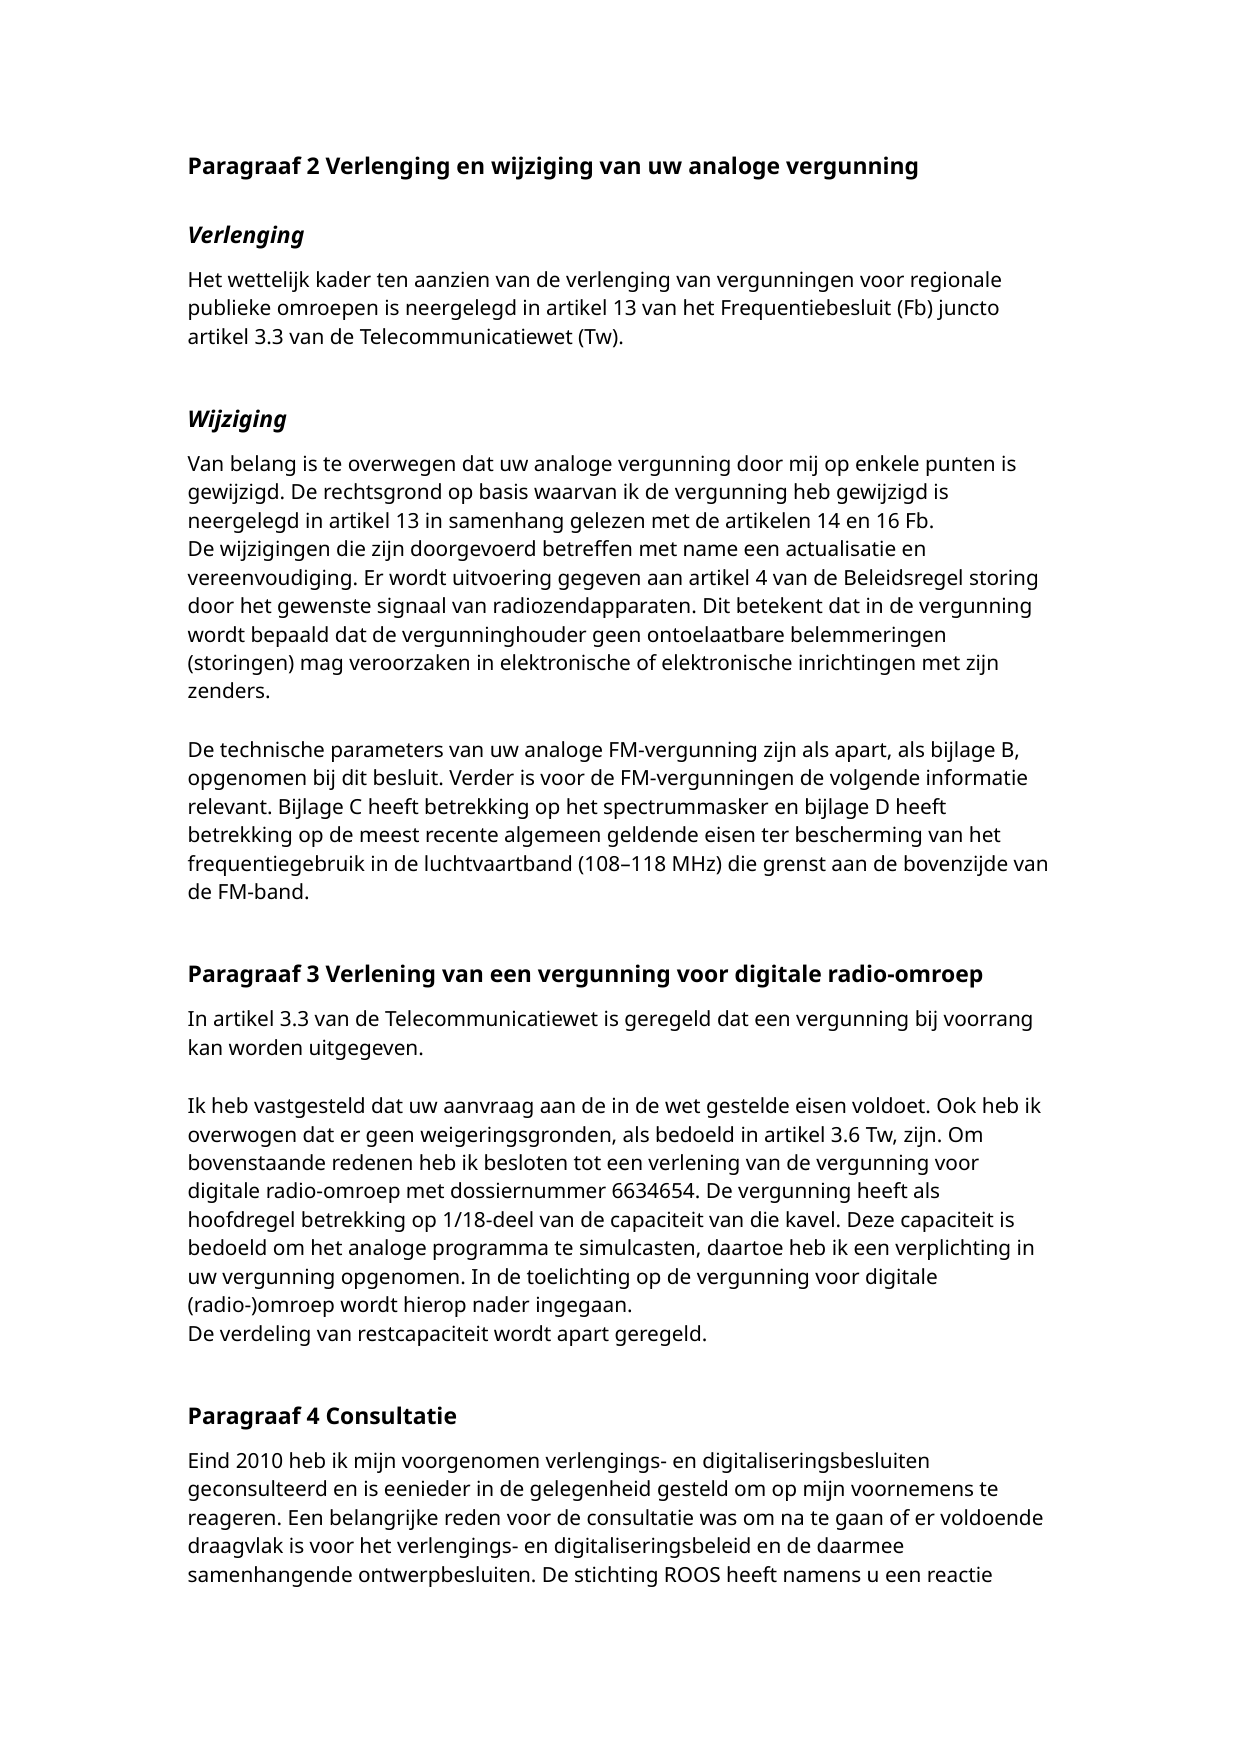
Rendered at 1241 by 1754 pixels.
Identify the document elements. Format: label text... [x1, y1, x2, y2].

text De wijzigingen die zijn doorgevoerd betreffen met name een actualisatie en vereenvoudiging. Er wordt uitvoering gegeven aan artikel 4 van de Beleidsregel storing door het gewenste signaal van radiozendapparaten. Dit betekent dat in de vergunning wordt bepaald dat de vergunninghouder geen ontoelaatbare belemmeringen (storingen) mag veroorzaken in elektronische of elektronische inrichtingen met zijn zenders. [187, 534, 1053, 705]
text De verdeling van restcapaciteit wordt apart geregeld. [187, 1319, 1053, 1347]
subtitle Paragraaf 2 Verlenging en wijziging van uw analoge vergunning [187, 150, 1053, 181]
text Het wettelijk kader ten aanzien van de verlenging van vergunningen voor regionale publieke omroepen is neergelegd in artikel 13 van het Frequentiebesluit (Fb) juncto artikel 3.3 van de Telecommunicatiewet (Tw). [187, 265, 1053, 350]
text In artikel 3.3 van de Telecommunicatiewet is geregeld dat een vergunning bij voorrang kan worden uitgegeven. [187, 1004, 1053, 1061]
text Eind 2010 heb ik mijn voorgenomen verlengings- en digitaliseringsbesluiten geconsulteerd en is eenieder in de gelegenheid gesteld om op mijn voornemens te reageren. Een belangrijke reden voor de consultatie was om na te gaan of er voldoende draagvlak is voor het verlengings- en digitaliseringsbeleid en de daarmee samenhangende ontwerpbesluiten. De stichting ROOS heeft namens u een reactie [187, 1446, 1053, 1588]
subtitle Paragraaf 3 Verlening van een vergunning voor digitale radio-omroep [187, 958, 1053, 989]
text Van belang is te overwegen dat uw analoge vergunning door mij op enkele punten is gewijzigd. De rechtsgrond op basis waarvan ik de vergunning heb gewijzigd is neergelegd in artikel 13 in samenhang gelezen met de artikelen 14 en 16 Fb. [187, 449, 1053, 534]
subtitle Wijziging [187, 403, 1053, 434]
text De technische parameters van uw analoge FM-vergunning zijn als apart, als bijlage B, opgenomen bij dit besluit. Verder is voor de FM-vergunningen de volgende informatie relevant. Bijlage C heeft betrekking op het spectrummasker en bijlage D heeft betrekking op de meest recente algemeen geldende eisen ter bescherming van het frequentiegebruik in de luchtvaartband (108–118 MHz) die grenst aan de bovenzijde van de FM-band. [187, 735, 1053, 906]
text Ik heb vastgesteld dat uw aanvraag aan de in de wet gestelde eisen voldoet. Ook heb ik overwogen dat er geen weigeringsgronden, als bedoeld in artikel 3.6 Tw, zijn. Om bovenstaande redenen heb ik besloten tot een verlening van de vergunning voor digitale radio-omroep met dossiernummer 6634654. De vergunning heeft als hoofdregel betrekking op 1/18-deel van de capaciteit van die kavel. Deze capaciteit is bedoeld om het analoge programma te simulcasten, daartoe heb ik een verplichting in uw vergunning opgenomen. In de toelichting op de vergunning voor digitale (radio-)omroep wordt hierop nader ingegaan. [187, 1091, 1053, 1319]
subtitle Paragraaf 4 Consultatie [187, 1400, 1053, 1431]
subtitle Verlenging [187, 219, 1053, 250]
